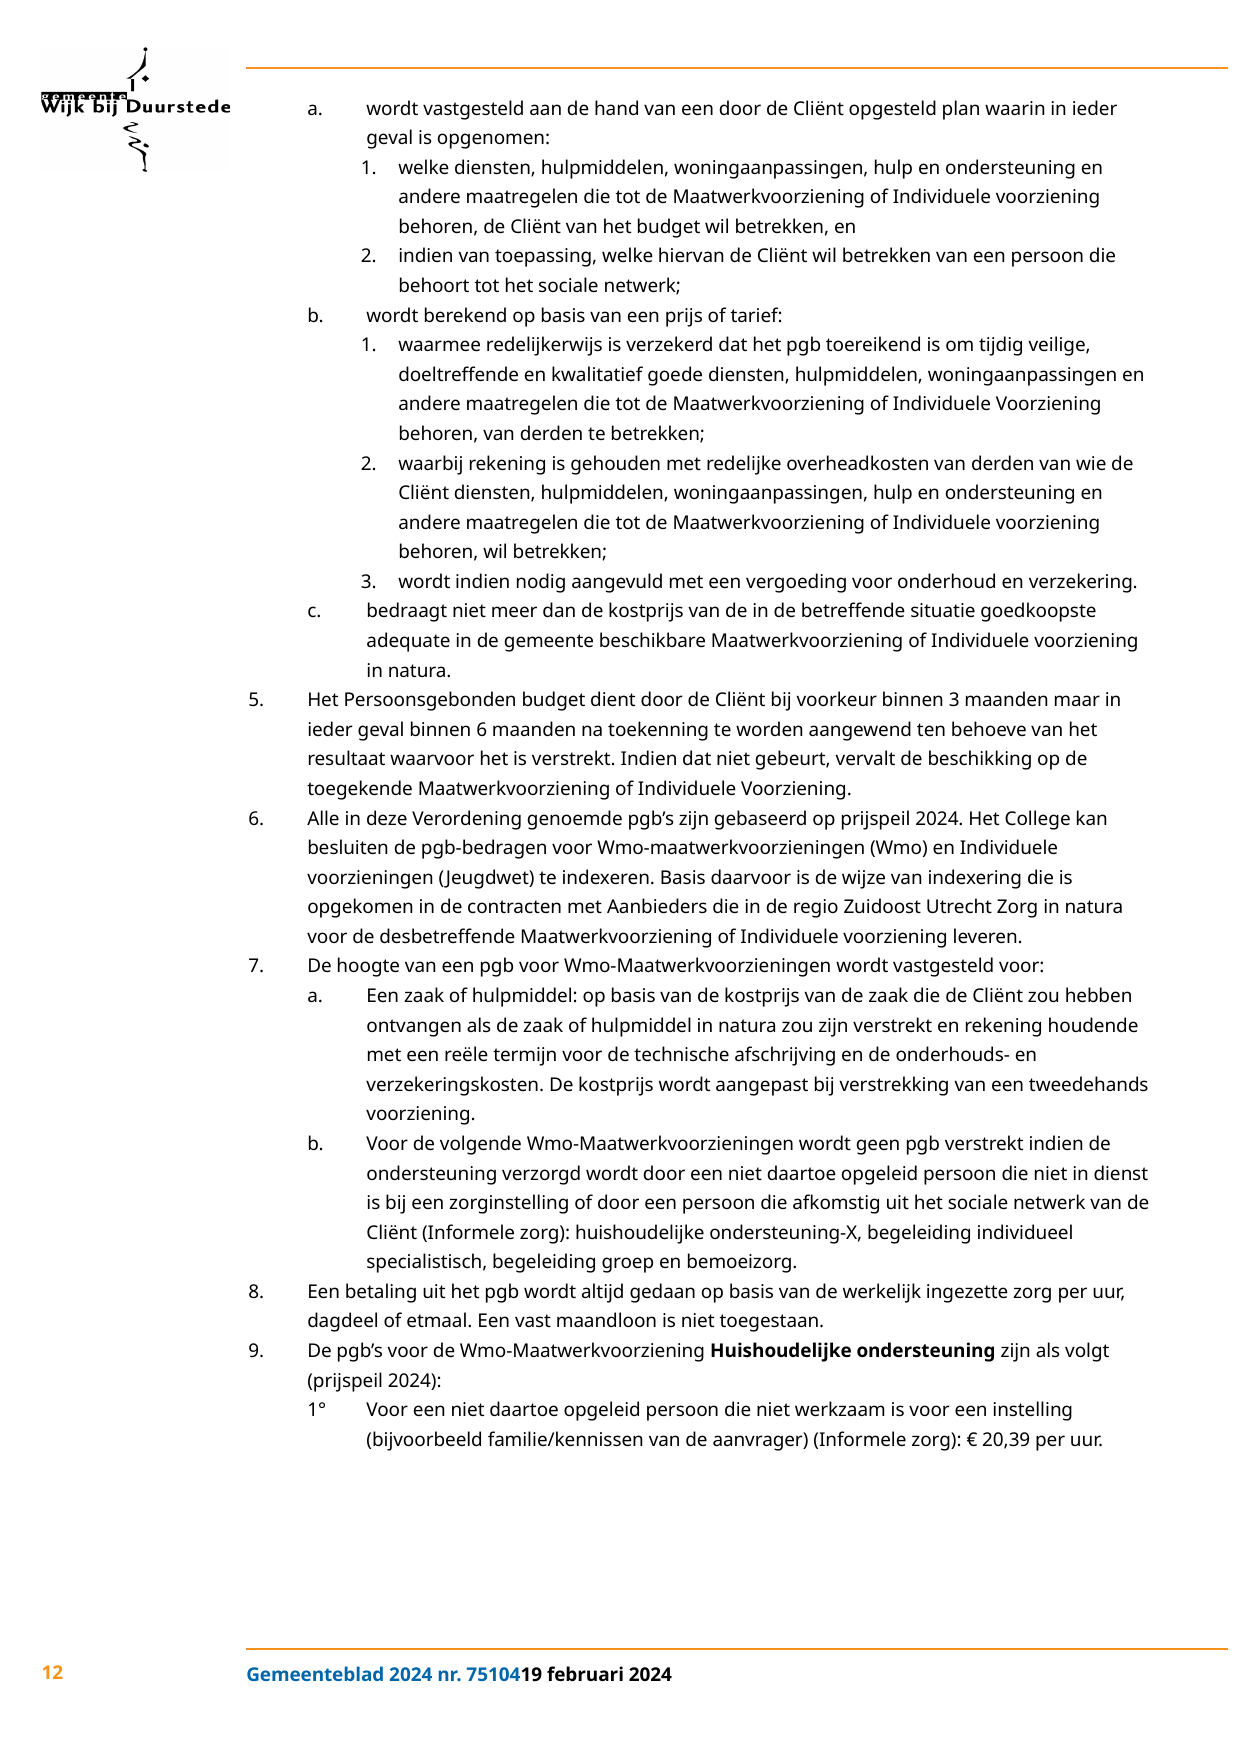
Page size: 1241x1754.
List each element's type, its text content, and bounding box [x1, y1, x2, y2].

list wordt vastgesteld aan de hand van een door de Cliënt opgesteld plan waarin in ieder geval is opgenomen: [307, 95, 1152, 150]
list Voor de volgende Wmo-Maatwerkvoorzieningen wordt geen pgb verstrekt indien de ondersteuning verzorgd wordt door een niet daartoe opgeleid persoon die niet in dienst is bij een zorginstelling of door een persoon die afkomstig uit het sociale netwerk van de Cliënt (Informele zorg): huishoudelijke ondersteuning-X, begeleiding individueel specialistisch, begeleiding groep en bemoeizorg. [307, 1130, 1152, 1274]
list waarbij rekening is gehouden met redelijke overheadkosten van derden van wie de Cliënt diensten, hulpmiddelen, woningaanpassingen, hulp en ondersteuning en andere maatregelen die tot de Maatwerkvoorziening of Individuele voorziening behoren, wil betrekken; [361, 450, 1152, 564]
list De pgb’s voor de Wmo-Maatwerkvoorziening Huishoudelijke ondersteuning zijn als volgt (prijspeil 2024): [248, 1337, 1152, 1393]
list De hoogte van een pgb voor Wmo-Maatwerkvoorzieningen wordt vastgesteld voor: [248, 953, 1152, 978]
list wordt berekend op basis van een prijs of tarief: [307, 302, 1152, 328]
list welke diensten, hulpmiddelen, woningaanpassingen, hulp en ondersteuning en andere maatregelen die tot de Maatwerkvoorziening of Individuele voorziening behoren, de Cliënt van het budget wil betrekken, en [361, 154, 1152, 239]
list Een zaak of hulpmiddel: op basis van de kostprijs van de zaak die de Cliënt zou hebben ontvangen als de zaak of hulpmiddel in natura zou zijn verstrekt en rekening houdende met een reële termijn voor de technische afschrijving en de onderhouds- en verzekeringskosten. De kostprijs wordt aangepast bij verstrekking van een tweedehands voorziening. [307, 982, 1152, 1126]
list waarmee redelijkerwijs is verzekerd dat het pgb toereikend is om tijdig veilige, doeltreffende en kwalitatief goede diensten, hulpmiddelen, woningaanpassingen en andere maatregelen die tot de Maatwerkvoorziening of Individuele Voorziening behoren, van derden te betrekken; [361, 331, 1152, 446]
list wordt indien nodig aangevuld met een vergoeding voor onderhoud en verzekering. [361, 568, 1152, 594]
list Een betaling uit het pgb wordt altijd gedaan op basis van de werkelijk ingezette zorg per uur, dagdeel of etmaal. Een vast maandloon is niet toegestaan. [248, 1278, 1152, 1333]
list Alle in deze Verordening genoemde pgb’s zijn gebaseerd op prijspeil 2024. Het College kan besluiten de pgb-bedragen voor Wmo-maatwerkvoorzieningen (Wmo) en Individuele voorzieningen (Jeugdwet) te indexeren. Basis daarvoor is de wijze van indexering die is opgekomen in de contracten met Aanbieders die in de regio Zuidoost Utrecht Zorg in natura voor de desbetreffende Maatwerkvoorziening of Individuele voorziening leveren. [248, 805, 1152, 949]
list Voor een niet daartoe opgeleid persoon die niet werkzaam is voor een instelling (bijvoorbeeld familie/kennissen van de aanvrager) (Informele zorg): € 20,39 per uur. [307, 1396, 1152, 1452]
picture [41, 47, 231, 172]
list Het Persoonsgebonden budget dient door de Cliënt bij voorkeur binnen 3 maanden maar in ieder geval binnen 6 maanden na toekenning te worden aangewend ten behoeve van het resultaat waarvoor het is verstrekt. Indien dat niet gebeurt, vervalt de beschikking op de toegekende Maatwerkvoorziening of Individuele Voorziening. [248, 686, 1152, 801]
list indien van toepassing, welke hiervan de Cliënt wil betrekken van een persoon die behoort tot het sociale netwerk; [361, 243, 1152, 298]
list bedraagt niet meer dan de kostprijs van de in de betreffende situatie goedkoopste adequate in de gemeente beschikbare Maatwerkvoorziening of Individuele voorziening in natura. [307, 598, 1152, 683]
